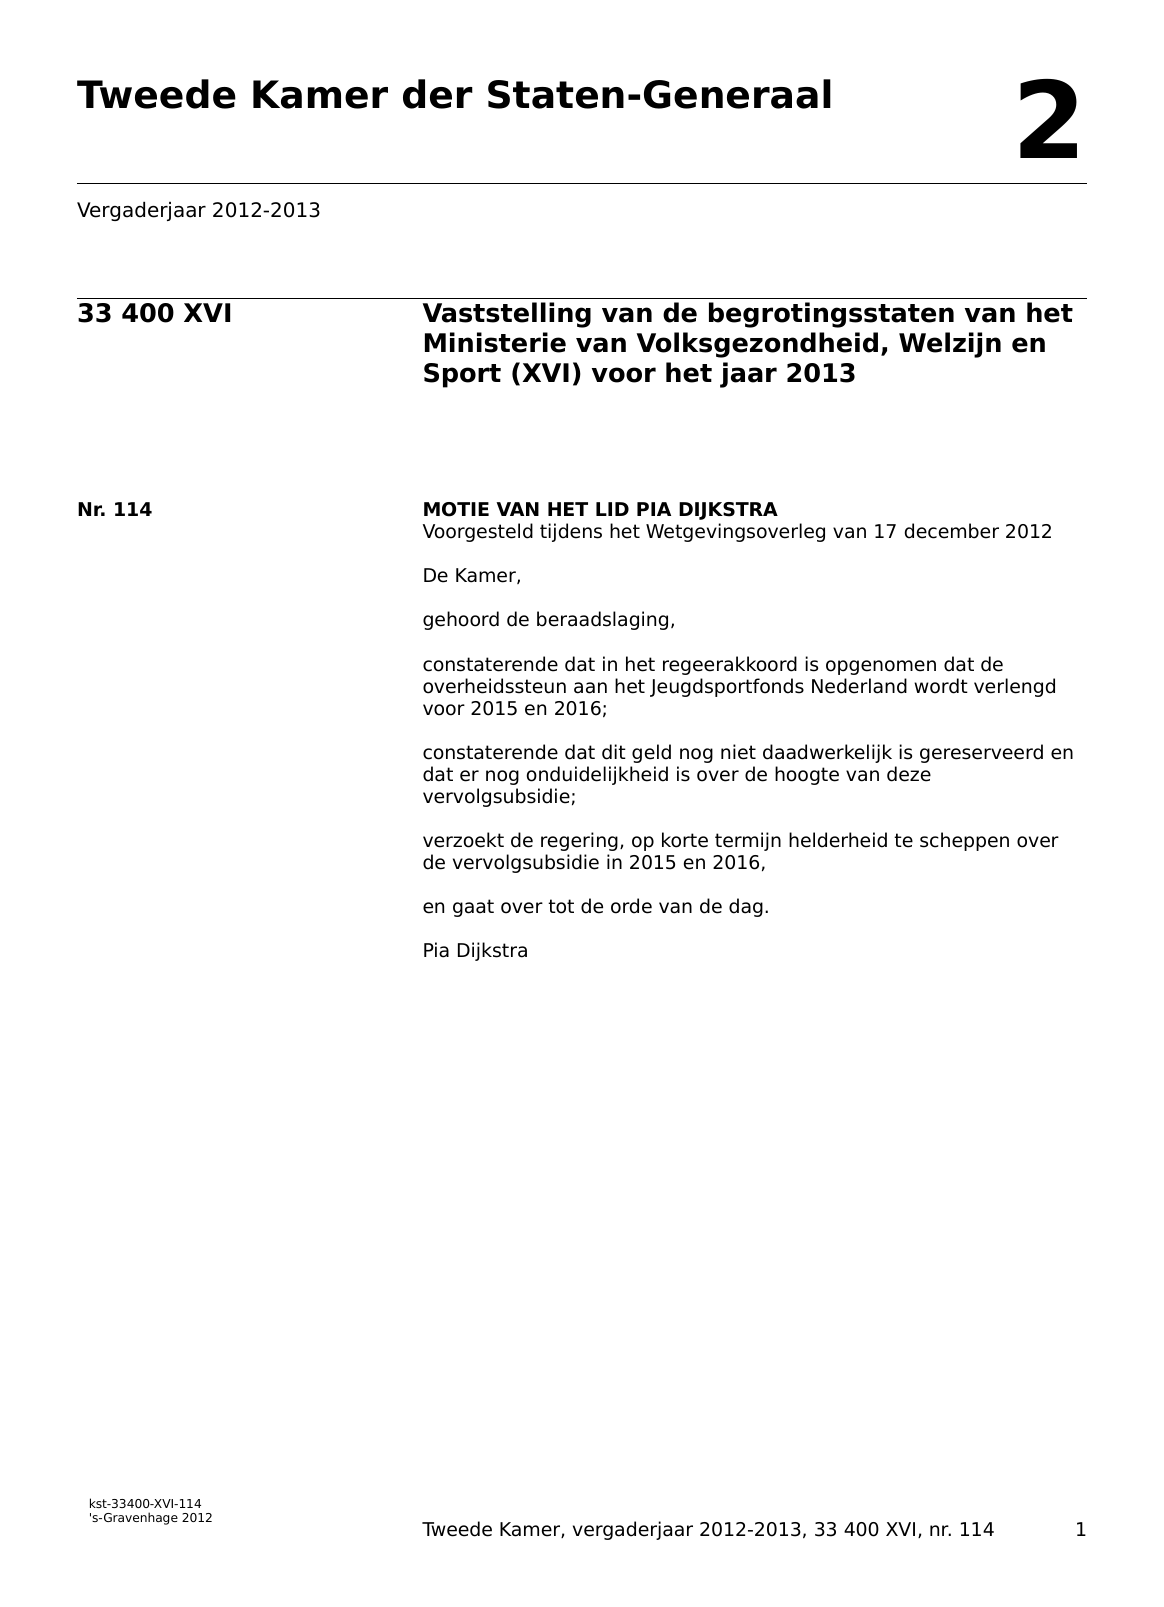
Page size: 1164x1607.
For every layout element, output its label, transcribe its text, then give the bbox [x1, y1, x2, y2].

text gehoord de beraadslaging, [422, 609, 1087, 631]
text Pia Dijkstra [422, 940, 1087, 962]
text Voorgesteld tijdens het Wetgevingsoverleg van 17 december 2012 [422, 521, 1087, 543]
table_cell Vergaderjaar 2012-2013 [77, 184, 1087, 298]
text kst-33400-XVI-114 [88, 1497, 323, 1511]
subtitle 33 400 XVI Vaststelling van de begrotingsstaten van het Ministerie van Volksgezondheid, Welzijn en Sport (XVI) voor het jaar 2013 [77, 299, 1087, 388]
table_header 2 [886, 59, 1087, 183]
text constaterende dat dit geld nog niet daadwerkelijk is gereserveerd en dat er nog onduidelijkheid is over de hoogte van deze vervolgsubsidie; [422, 742, 1087, 808]
text verzoekt de regering, op korte termijn helderheid te scheppen over de vervolgsubsidie in 2015 en 2016, [422, 830, 1087, 874]
table_header Tweede Kamer der Staten-Generaal [77, 59, 886, 183]
text constaterende dat in het regeerakkoord is opgenomen dat de overheidssteun aan het Jeugdsportfonds Nederland wordt verlengd voor 2015 en 2016; [422, 653, 1087, 719]
text 's-Gravenhage 2012 [88, 1511, 323, 1525]
text en gaat over tot de orde van de dag. [422, 896, 1087, 918]
text De Kamer, [422, 565, 1087, 587]
subtitle Nr. 114 MOTIE VAN HET LID PIA DIJKSTRA [77, 499, 1087, 521]
